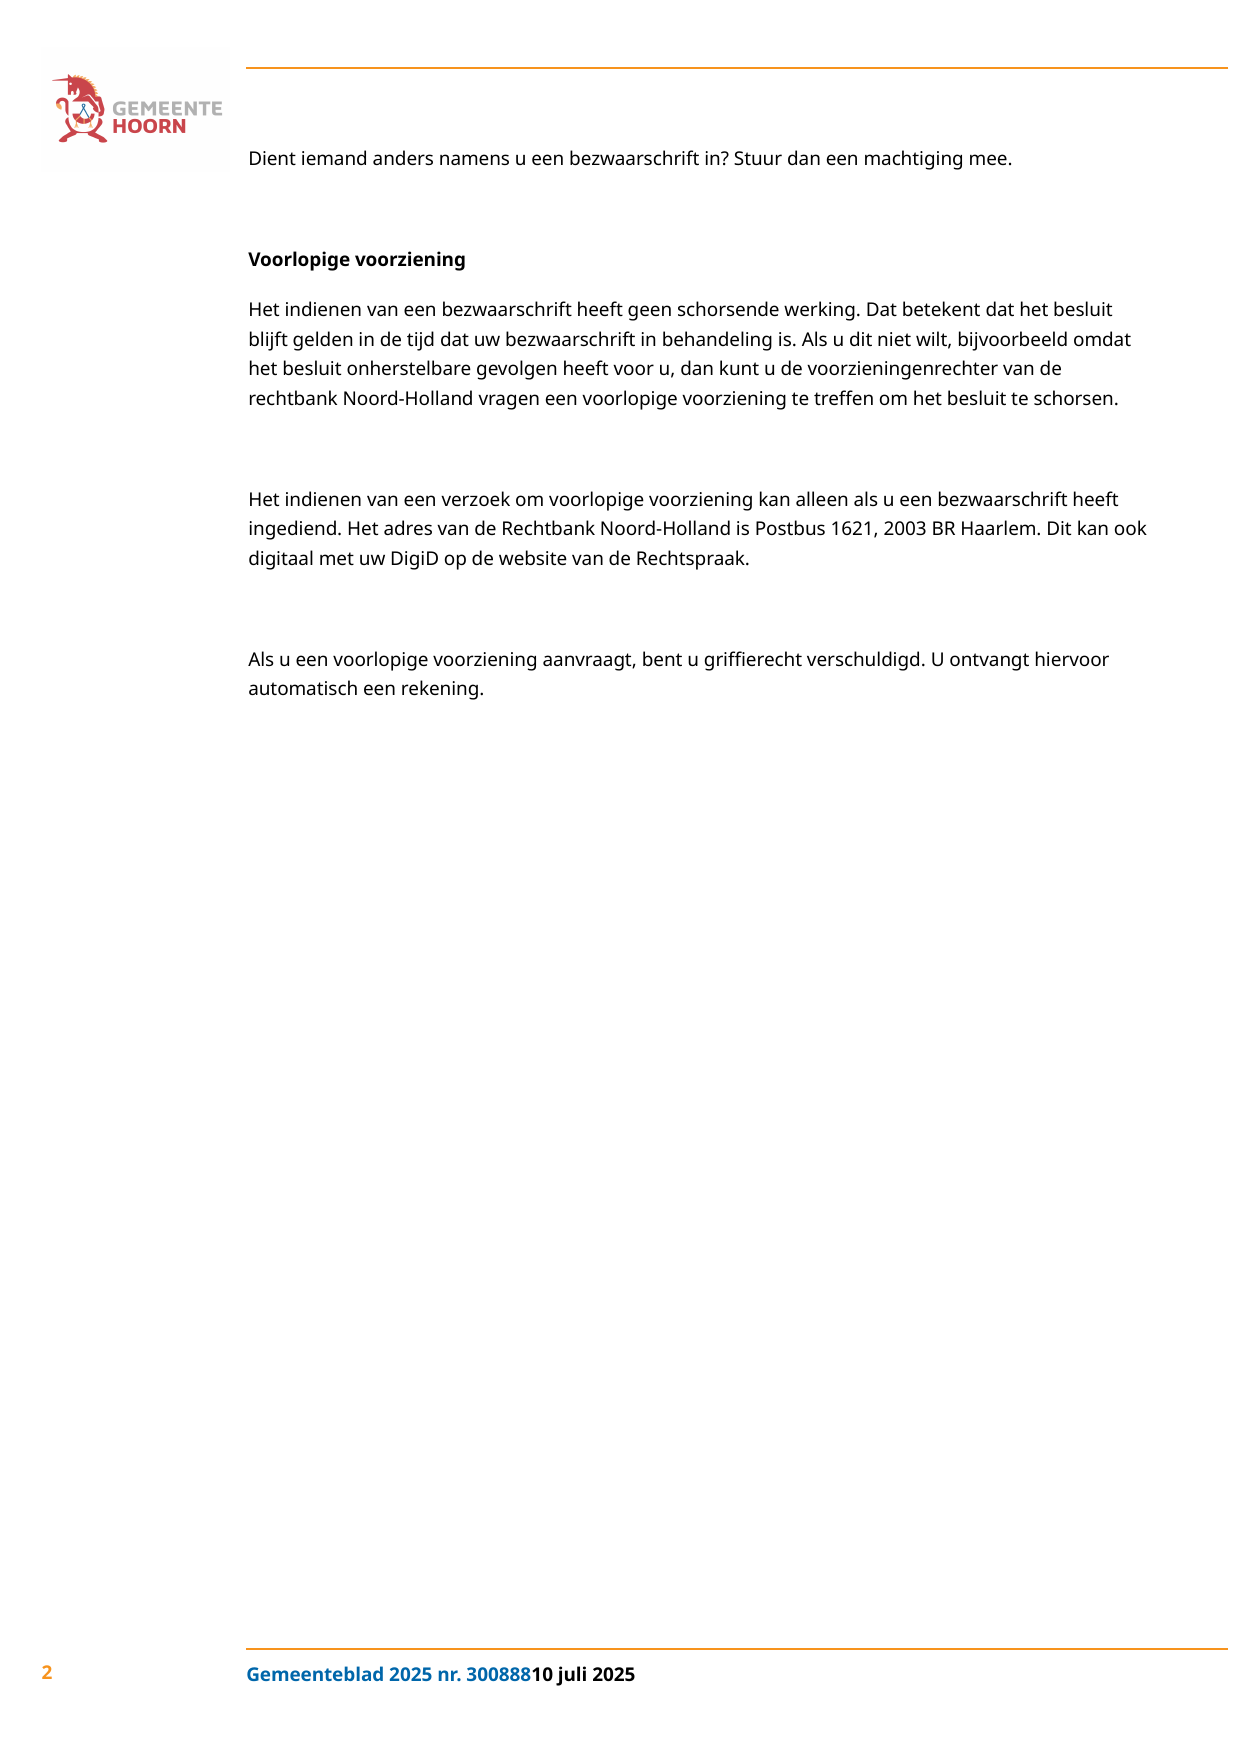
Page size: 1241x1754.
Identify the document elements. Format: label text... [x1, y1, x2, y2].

text Dient iemand anders namens u een bezwaarschrift in? Stuur dan een machtiging mee. [248, 145, 1152, 171]
text Als u een voorlopige voorziening aanvraagt, bent u griffierecht verschuldigd. U ontvangt hiervoor automatisch een rekening. [248, 646, 1152, 701]
text Het indienen van een bezwaarschrift heeft geen schorsende werking. Dat betekent dat het besluit blijft gelden in de tijd dat uw bezwaarschrift in behandeling is. Als u dit niet wilt, bijvoorbeeld omdat het besluit onherstelbare gevolgen heeft voor u, dan kunt u de voorzieningenrechter van de rechtbank Noord-Holland vragen een voorlopige voorziening te treffen om het besluit te schorsen. [248, 296, 1152, 411]
text Voorlopige voorziening [248, 246, 1152, 272]
picture [41, 47, 231, 172]
text Het indienen van een verzoek om voorlopige voorziening kan alleen als u een bezwaarschrift heeft ingediend. Het adres van de Rechtbank Noord-Holland is Postbus 1621, 2003 BR Haarlem. Dit kan ook digitaal met uw DigiD op de website van de Rechtspraak. [248, 486, 1152, 571]
